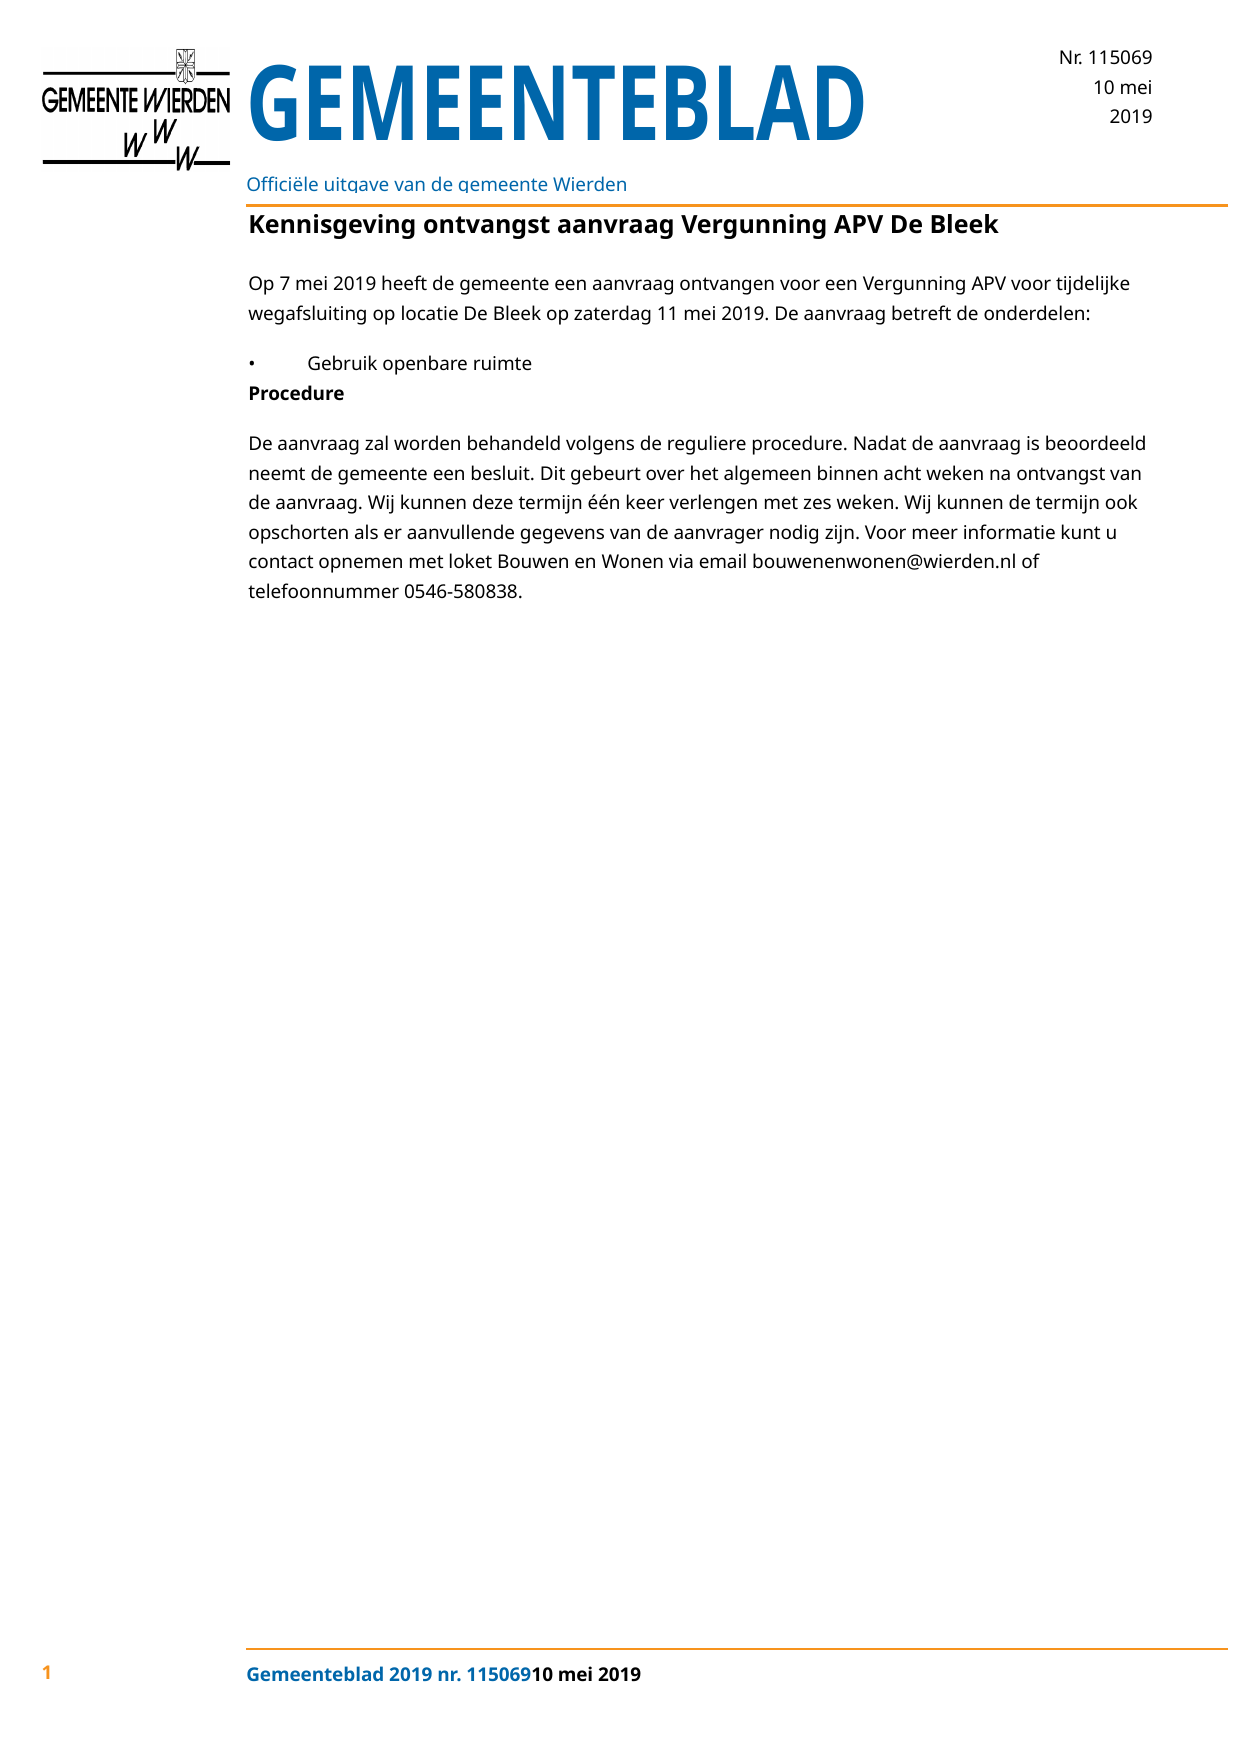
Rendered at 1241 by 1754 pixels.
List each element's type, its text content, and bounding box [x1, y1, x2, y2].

picture [41, 47, 231, 172]
text Op 7 mei 2019 heeft de gemeente een aanvraag ontvangen voor een Vergunning APV voor tijdelijke wegafsluiting op locatie De Bleek op zaterdag 11 mei 2019. De aanvraag betreft de onderdelen: [248, 270, 1152, 326]
list Gebruik openbare ruimte [248, 350, 1152, 376]
text Kennisgeving ontvangst aanvraag Vergunning APV De Bleek [248, 207, 1152, 241]
text Procedure [248, 380, 1152, 406]
text De aanvraag zal worden behandeld volgens de reguliere procedure. Nadat de aanvraag is beoordeeld neemt de gemeente een besluit. Dit gebeurt over het algemeen binnen acht weken na ontvangst van de aanvraag. Wij kunnen deze termijn één keer verlengen met zes weken. Wij kunnen de termijn ook opschorten als er aanvullende gegevens van de aanvrager nodig zijn. Voor meer informatie kunt u contact opnemen met loket Bouwen en Wonen via email bouwenenwonen@wierden.nl of telefoonnummer 0546-580838. [248, 430, 1152, 604]
